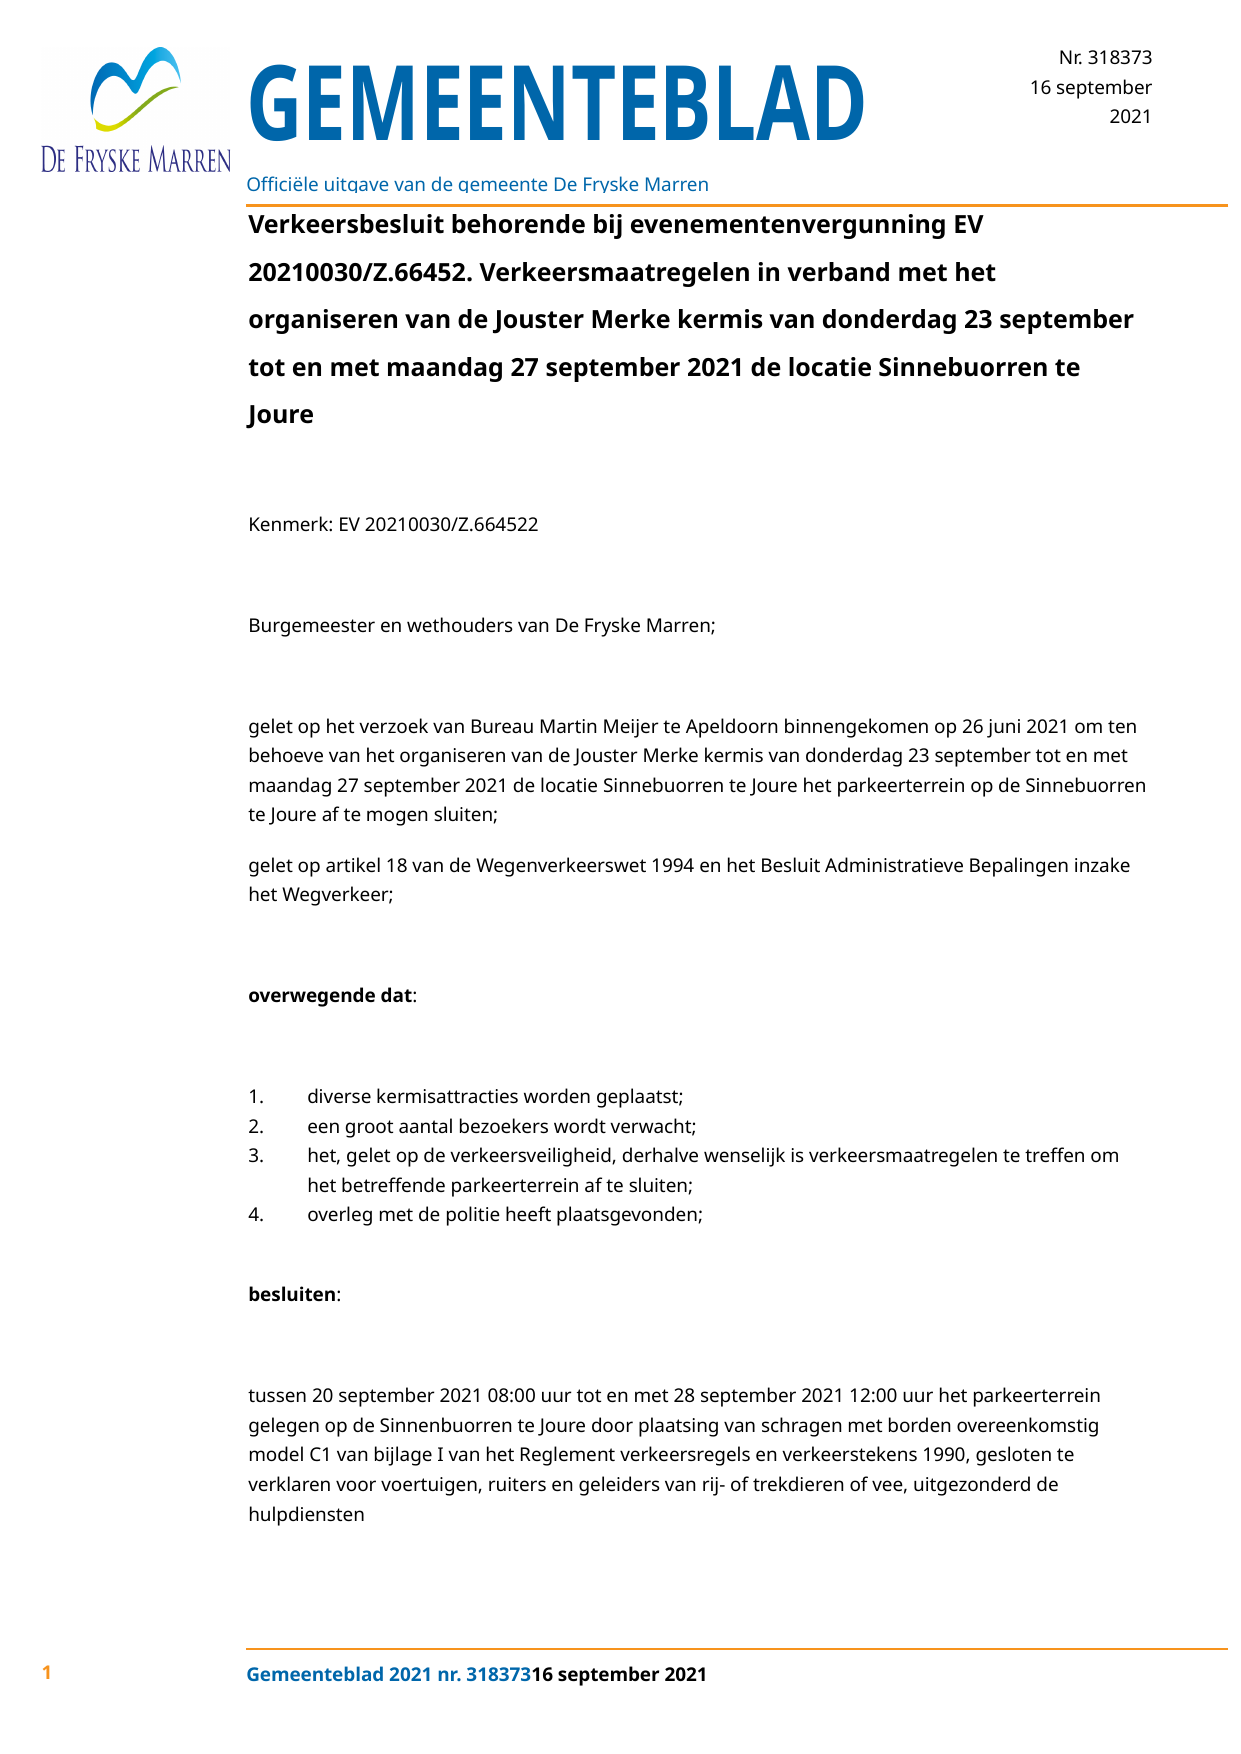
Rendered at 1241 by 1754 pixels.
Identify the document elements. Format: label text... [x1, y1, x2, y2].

list diverse kermisattracties worden geplaatst; [248, 1083, 1152, 1109]
text overwegende dat: [248, 982, 1152, 1008]
text gelet op artikel 18 van de Wegenverkeerswet 1994 en het Besluit Administratieve Bepalingen inzake het Wegverkeer; [248, 852, 1152, 907]
picture [41, 47, 231, 172]
text Burgemeester en wethouders van De Fryske Marren; [248, 612, 1152, 638]
list het, gelet op de verkeersveiligheid, derhalve wenselijk is verkeersmaatregelen te treffen om het betreffende parkeerterrein af te sluiten; [248, 1142, 1152, 1198]
text gelet op het verzoek van Bureau Martin Meijer te Apeldoorn binnengekomen op 26 juni 2021 om ten behoeve van het organiseren van de Jouster Merke kermis van donderdag 23 september tot en met maandag 27 september 2021 de locatie Sinnebuorren te Joure het parkeerterrein op de Sinnebuorren te Joure af te mogen sluiten; [248, 713, 1152, 827]
text Kenmerk: EV 20210030/Z.664522 [248, 511, 1152, 537]
list overleg met de politie heeft plaatsgevonden; [248, 1202, 1152, 1227]
list een groot aantal bezoekers wordt verwacht; [248, 1113, 1152, 1138]
text besluiten: [248, 1282, 1152, 1307]
text Verkeersbesluit behorende bij evenementenvergunning EV 20210030/Z.66452. Verkeersmaatregelen in verband met het organiseren van de Jouster Merke kermis van donderdag 23 september tot en met maandag 27 september 2021 de locatie Sinnebuorren te Joure [248, 207, 1152, 431]
text tussen 20 september 2021 08:00 uur tot en met 28 september 2021 12:00 uur het parkeerterrein gelegen op de Sinnenbuorren te Joure door plaatsing van schragen met borden overeenkomstig model C1 van bijlage I van het Reglement verkeersregels en verkeerstekens 1990, gesloten te verklaren voor voertuigen, ruiters en geleiders van rij- of trekdieren of vee, uitgezonderd de hulpdiensten [248, 1382, 1152, 1526]
